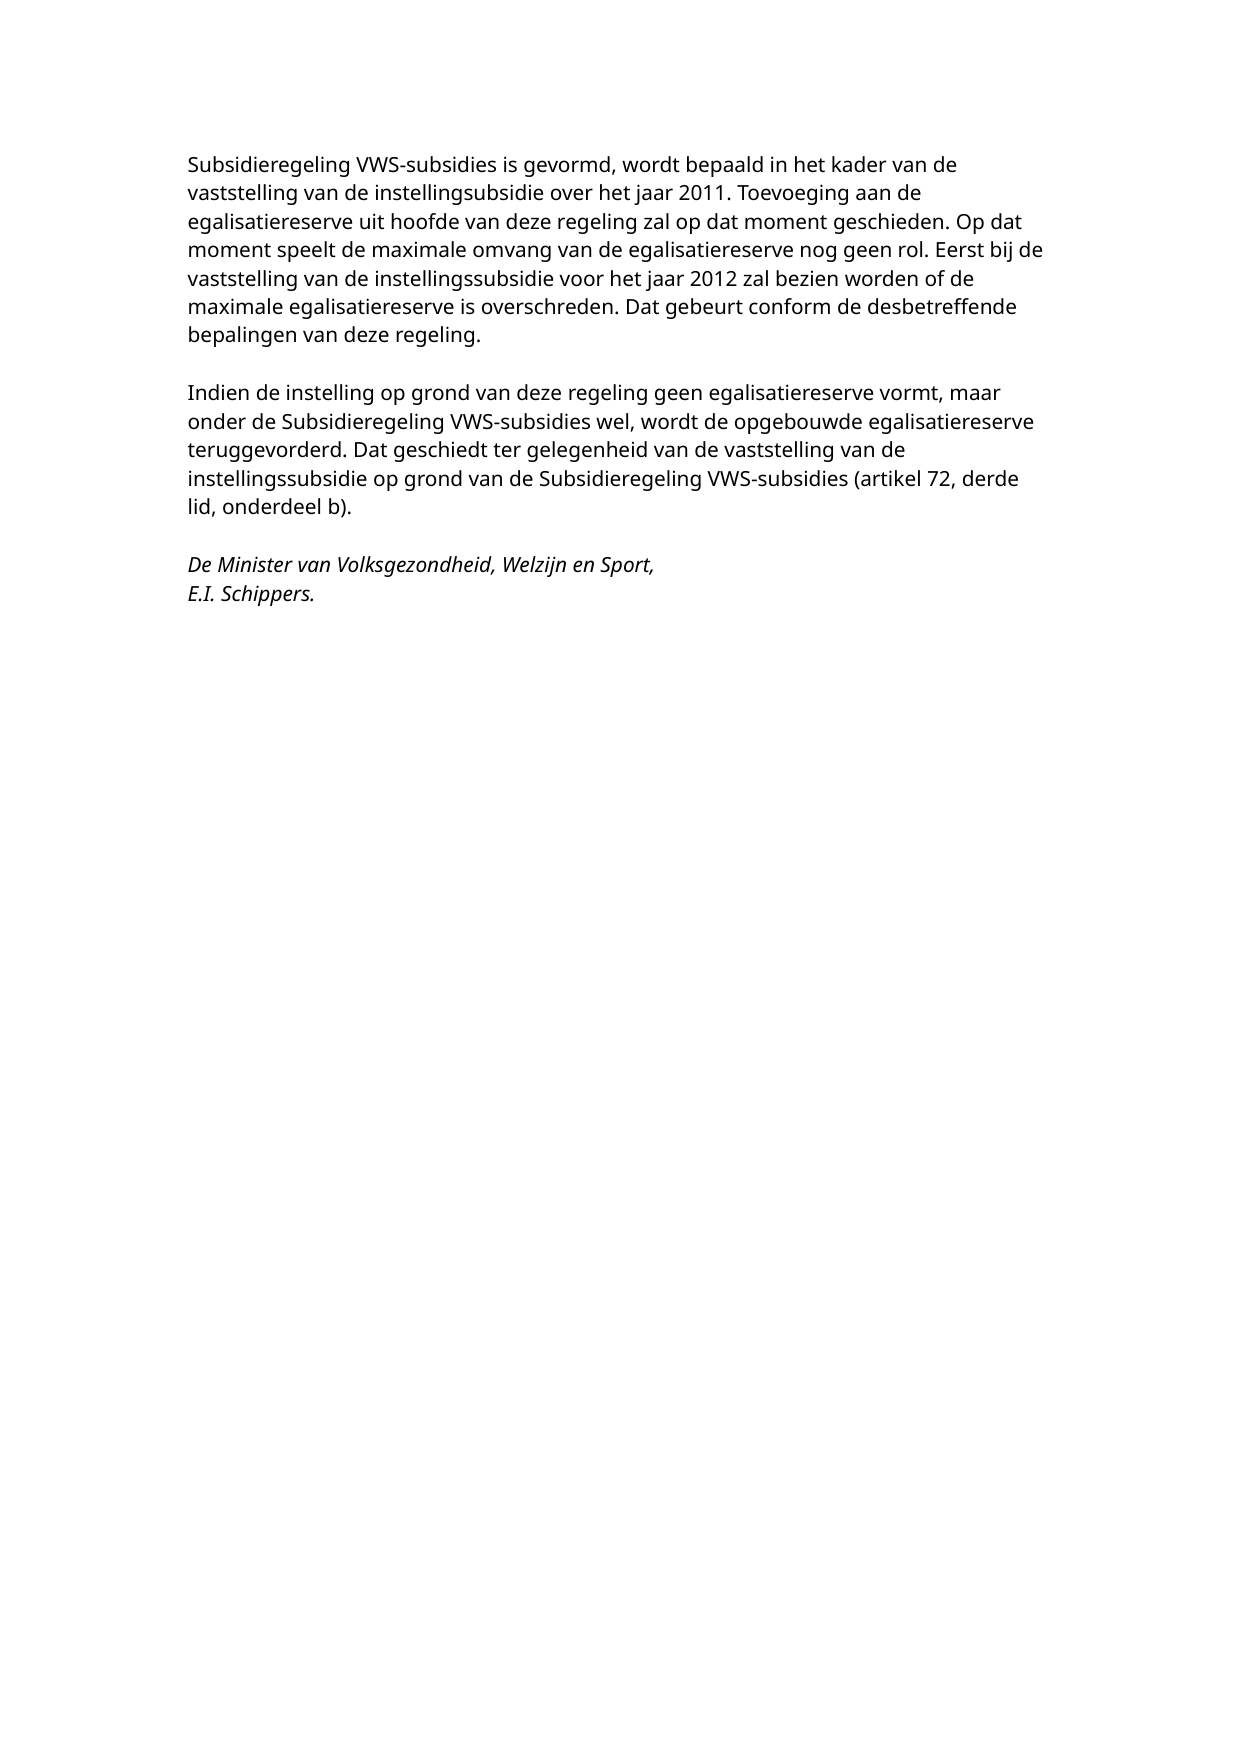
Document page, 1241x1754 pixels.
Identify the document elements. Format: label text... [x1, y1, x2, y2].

text E.I. Schippers. [187, 579, 1053, 607]
text Subsidieregeling VWS-subsidies is gevormd, wordt bepaald in het kader van de vaststelling van de instellingsubsidie over het jaar 2011. Toevoeging aan de egalisatiereserve uit hoofde van deze regeling zal op dat moment geschieden. Op dat moment speelt de maximale omvang van de egalisatiereserve nog geen rol. Eerst bij de vaststelling van de instellingssubsidie voor het jaar 2012 zal bezien worden of de maximale egalisatiereserve is overschreden. Dat gebeurt conform de desbetreffende bepalingen van deze regeling. [187, 150, 1053, 349]
text De Minister van Volksgezondheid, Welzijn en Sport, [187, 550, 1053, 579]
text Indien de instelling op grond van deze regeling geen egalisatiereserve vormt, maar onder de Subsidieregeling VWS-subsidies wel, wordt de opgebouwde egalisatiereserve teruggevorderd. Dat geschiedt ter gelegenheid van de vaststelling van de instellingssubsidie op grond van de Subsidieregeling VWS-subsidies (artikel 72, derde lid, onderdeel b). [187, 378, 1053, 521]
